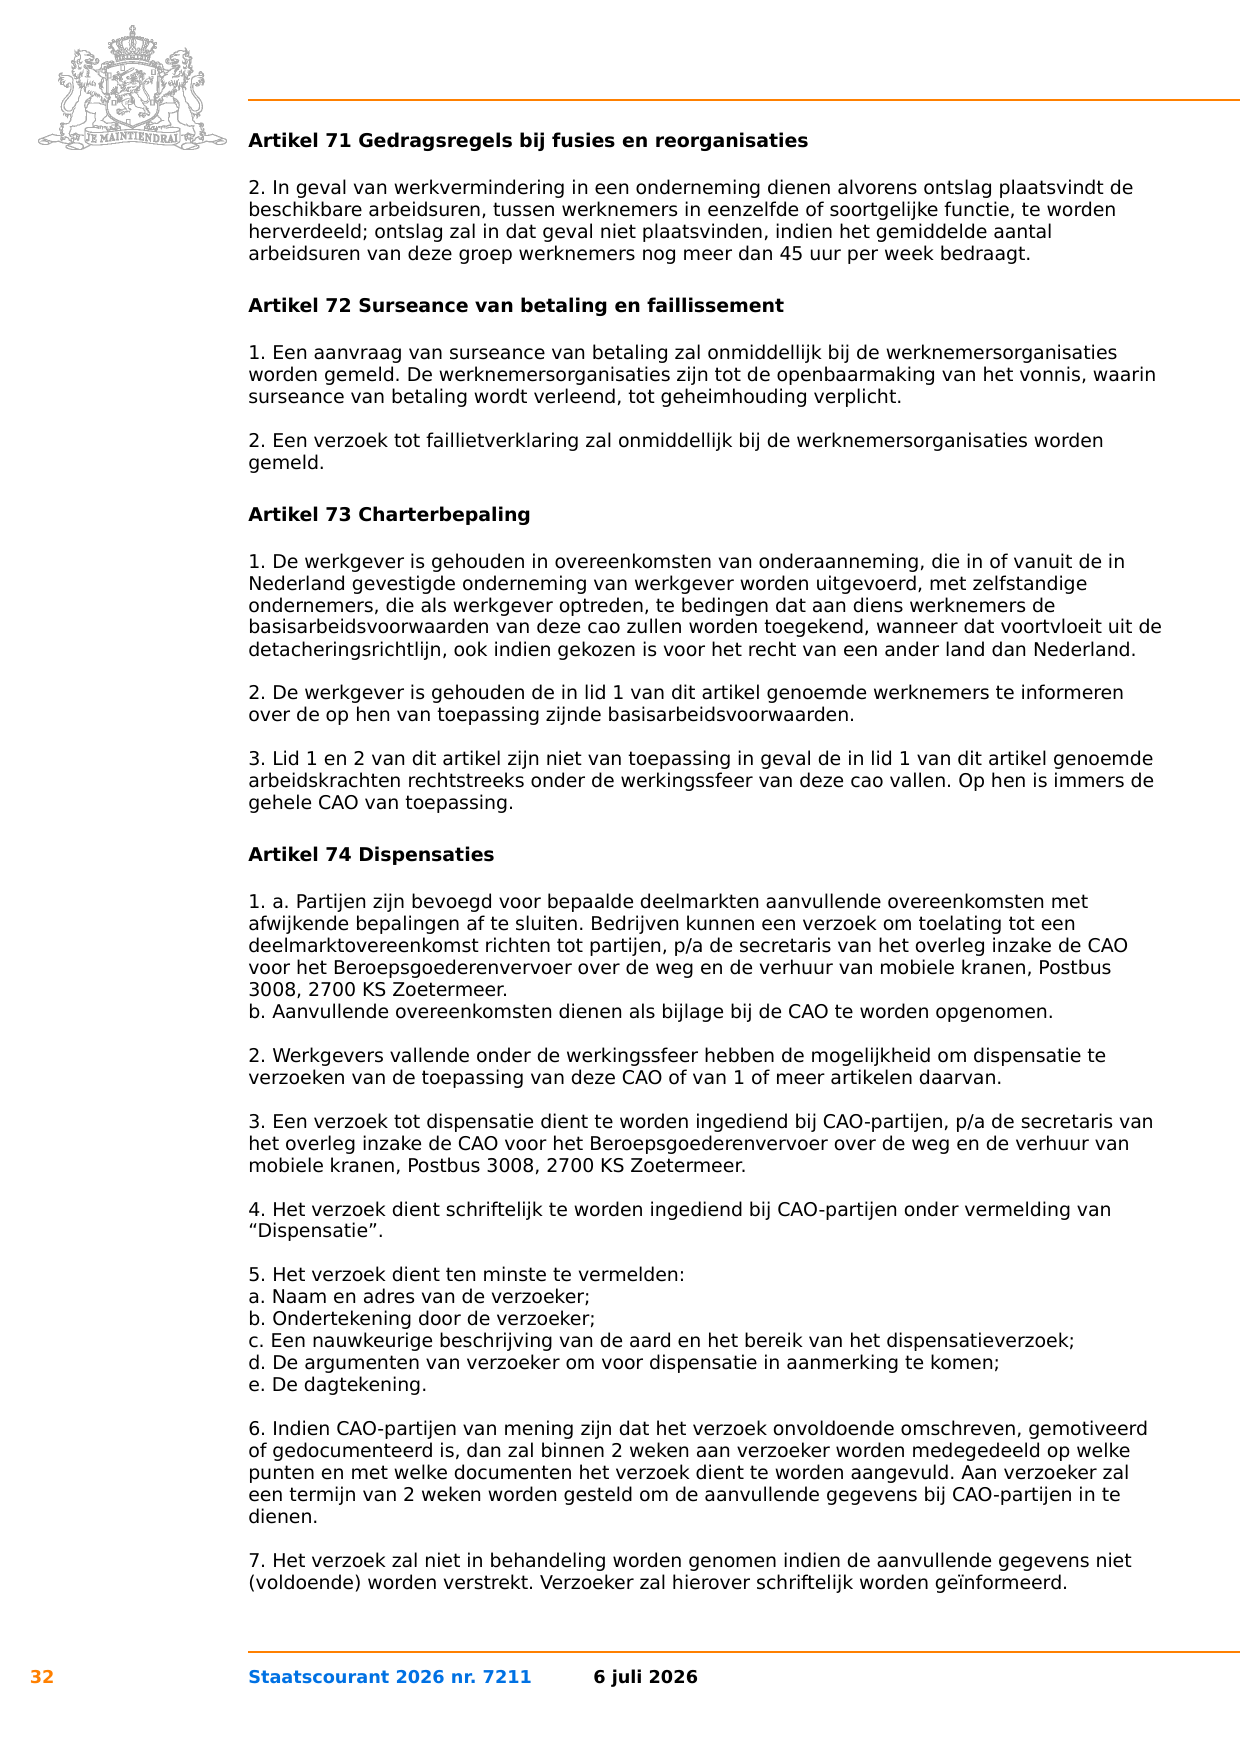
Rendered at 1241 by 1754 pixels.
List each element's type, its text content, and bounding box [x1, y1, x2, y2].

text 2. In geval van werkvermindering in een onderneming dienen alvorens ontslag plaatsvindt de beschikbare arbeidsuren, tussen werknemers in eenzelfde of soortgelijke functie, te worden herverdeeld; ontslag zal in dat geval niet plaatsvinden, indien het gemiddelde aantal arbeidsuren van deze groep werknemers nog meer dan 45 uur per week bedraagt. [248, 177, 1163, 265]
subtitle Artikel 74 Dispensaties [248, 844, 1163, 866]
text 1. a. Partijen zijn bevoegd voor bepaalde deelmarkten aanvullende overeenkomsten met afwijkende bepalingen af te sluiten. Bedrijven kunnen een verzoek om toelating tot een deelmarktovereenkomst richten tot partijen, p/a de secretaris van het overleg inzake de CAO voor het Beroepsgoederenvervoer over de weg en de verhuur van mobiele kranen, Postbus 3008, 2700 KS Zoetermeer. [248, 891, 1163, 1001]
subtitle Artikel 73 Charterbepaling [248, 503, 1163, 526]
text 3. Lid 1 en 2 van dit artikel zijn niet van toepassing in geval de in lid 1 van dit artikel genoemde arbeidskrachten rechtstreeks onder de werkingssfeer van deze cao vallen. Op hen is immers de gehele CAO van toepassing. [248, 748, 1163, 814]
text 4. Het verzoek dient schriftelijk te worden ingediend bij CAO-partijen onder vermelding van “Dispensatie”. [248, 1198, 1163, 1242]
picture [38, 25, 227, 150]
text c. Een nauwkeurige beschrijving van de aard en het bereik van het dispensatieverzoek; [248, 1330, 1163, 1352]
text 1. Een aanvraag van surseance van betaling zal onmiddellijk bij de werknemersorganisaties worden gemeld. De werknemersorganisaties zijn tot de openbaarmaking van het vonnis, waarin surseance van betaling wordt verleend, tot geheimhouding verplicht. [248, 342, 1163, 408]
text 3. Een verzoek tot dispensatie dient te worden ingediend bij CAO-partijen, p/a de secretaris van het overleg inzake de CAO voor het Beroepsgoederenvervoer over de weg en de verhuur van mobiele kranen, Postbus 3008, 2700 KS Zoetermeer. [248, 1111, 1163, 1177]
text 2. De werkgever is gehouden de in lid 1 van dit artikel genoemde werknemers te informeren over de op hen van toepassing zijnde basisarbeidsvoorwaarden. [248, 682, 1163, 726]
text 1. De werkgever is gehouden in overeenkomsten van onderaanneming, die in of vanuit de in Nederland gevestigde onderneming van werkgever worden uitgevoerd, met zelfstandige ondernemers, die als werkgever optreden, te bedingen dat aan diens werknemers de basisarbeidsvoorwaarden van deze cao zullen worden toegekend, wanneer dat voortvloeit uit de detacheringsrichtlijn, ook indien gekozen is voor het recht van een ander land dan Nederland. [248, 551, 1163, 660]
text 2. Een verzoek tot faillietverklaring zal onmiddellijk bij de werknemersorganisaties worden gemeld. [248, 429, 1163, 473]
text a. Naam en adres van de verzoeker; [248, 1286, 1163, 1308]
subtitle Artikel 71 Gedragsregels bij fusies en reorganisaties [248, 130, 1163, 152]
text 7. Het verzoek zal niet in behandeling worden genomen indien de aanvullende gegevens niet (voldoende) worden verstrekt. Verzoeker zal hierover schriftelijk worden geïnformeerd. [248, 1550, 1163, 1594]
text e. De dagtekening. [248, 1374, 1163, 1396]
text 5. Het verzoek dient ten minste te vermelden: [248, 1264, 1163, 1286]
text b. Aanvullende overeenkomsten dienen als bijlage bij de CAO te worden opgenomen. [248, 1001, 1163, 1023]
text 2. Werkgevers vallende onder de werkingssfeer hebben de mogelijkheid om dispensatie te verzoeken van de toepassing van deze CAO of van 1 of meer artikelen daarvan. [248, 1045, 1163, 1089]
text b. Ondertekening door de verzoeker; [248, 1308, 1163, 1330]
text d. De argumenten van verzoeker om voor dispensatie in aanmerking te komen; [248, 1352, 1163, 1374]
text 6. Indien CAO-partijen van mening zijn dat het verzoek onvoldoende omschreven, gemotiveerd of gedocumenteerd is, dan zal binnen 2 weken aan verzoeker worden medegedeeld op welke punten en met welke documenten het verzoek dient te worden aangevuld. Aan verzoeker zal een termijn van 2 weken worden gesteld om de aanvullende gegevens bij CAO-partijen in te dienen. [248, 1418, 1163, 1528]
subtitle Artikel 72 Surseance van betaling en faillissement [248, 295, 1163, 317]
